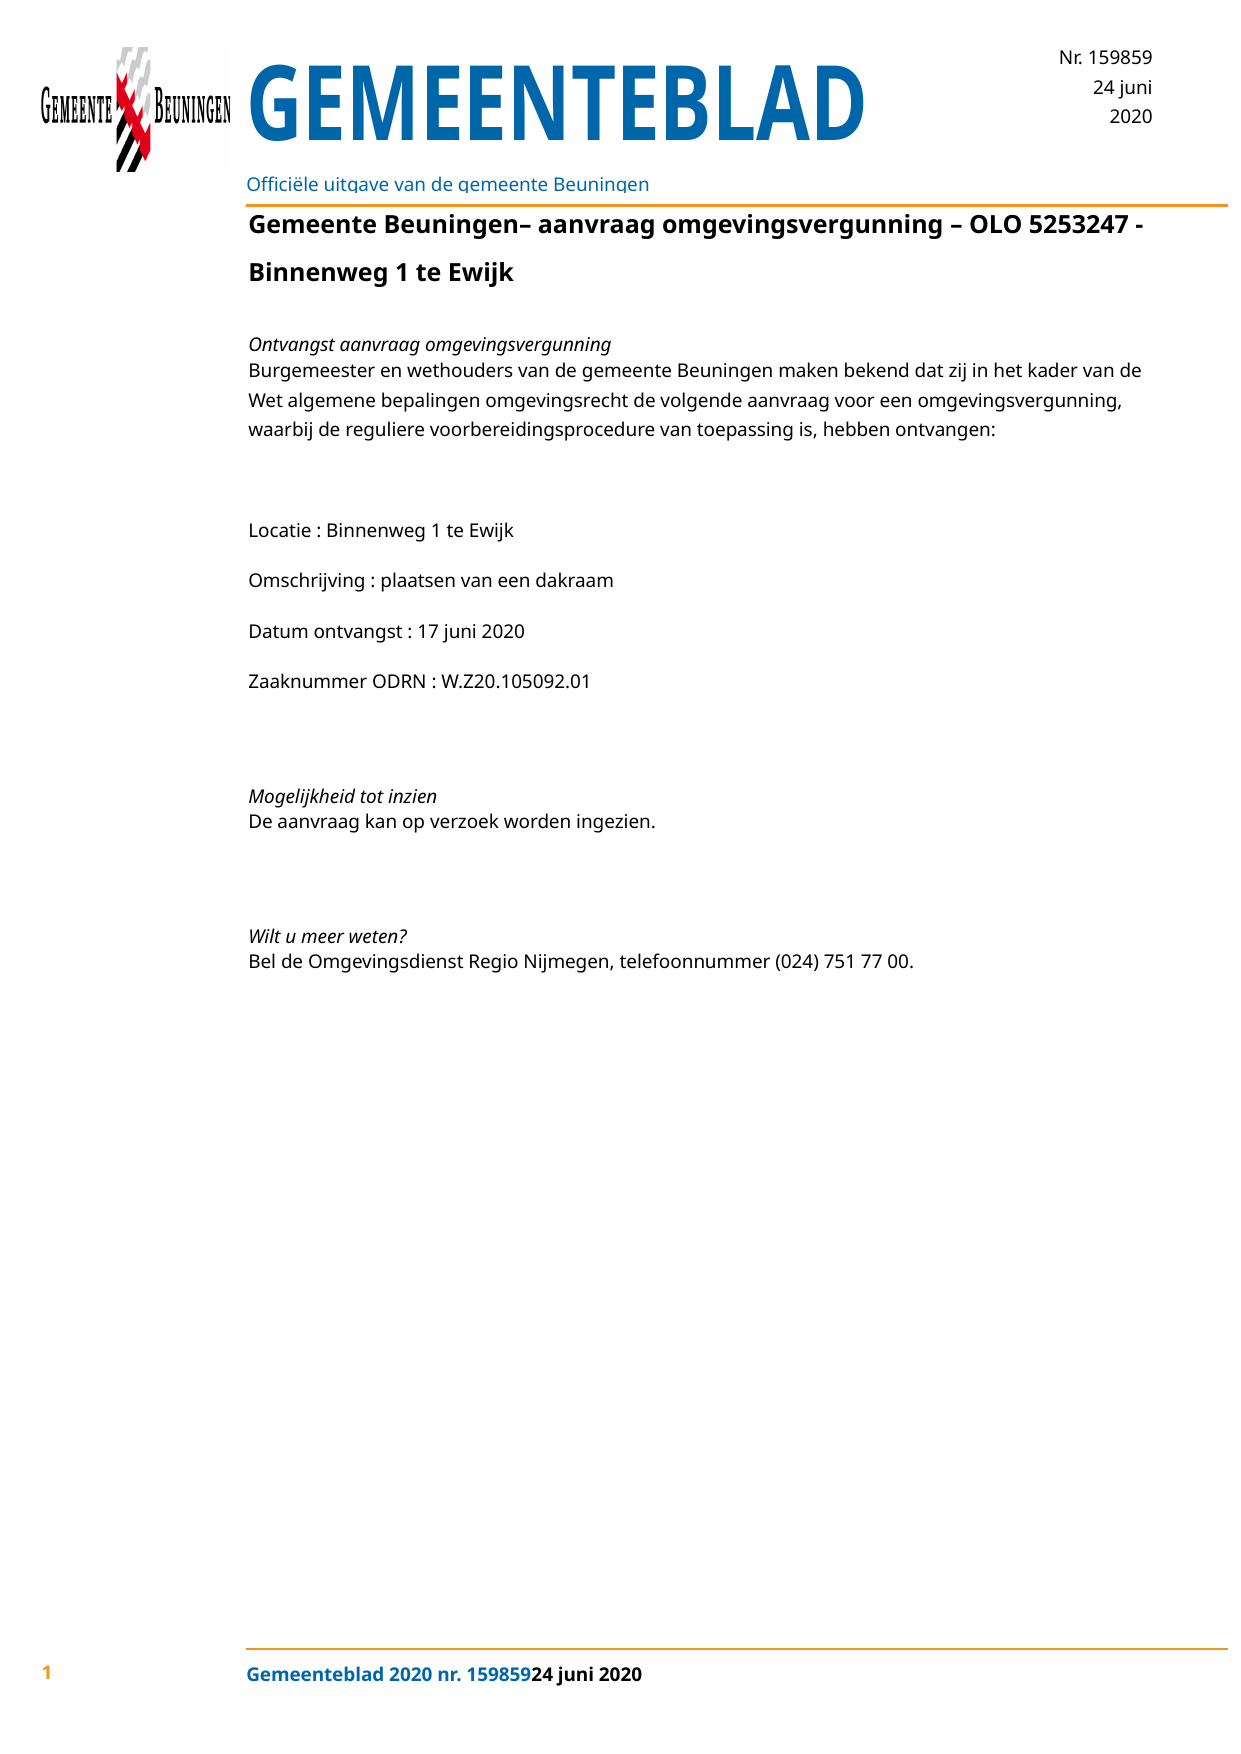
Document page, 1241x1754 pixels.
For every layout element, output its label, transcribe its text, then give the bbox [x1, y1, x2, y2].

text Ontvangst aanvraag omgevingsvergunning [248, 331, 1152, 357]
text Locatie : Binnenweg 1 te Ewijk [248, 517, 1152, 543]
text Zaaknummer ODRN : W.Z20.105092.01 [248, 668, 1152, 694]
picture [41, 47, 231, 172]
text Gemeente Beuningen– aanvraag omgevingsvergunning – OLO 5253247 - Binnenweg 1 te Ewijk [248, 207, 1152, 288]
text Mogelijkheid tot inzien [248, 783, 1152, 808]
text Bel de Omgevingsdienst Regio Nijmegen, telefoonnummer (024) 751 77 00. [248, 949, 1152, 974]
text De aanvraag kan op verzoek worden ingezien. [248, 808, 1152, 834]
text Omschrijving : plaatsen van een dakraam [248, 568, 1152, 593]
text Datum ontvangst : 17 juni 2020 [248, 618, 1152, 644]
text Burgemeester en wethouders van de gemeente Beuningen maken bekend dat zij in het kader van de Wet algemene bepalingen omgevingsrecht de volgende aanvraag voor een omgevingsvergunning, waarbij de reguliere voorbereidingsprocedure van toepassing is, hebben ontvangen: [248, 357, 1152, 442]
text Wilt u meer weten? [248, 923, 1152, 949]
